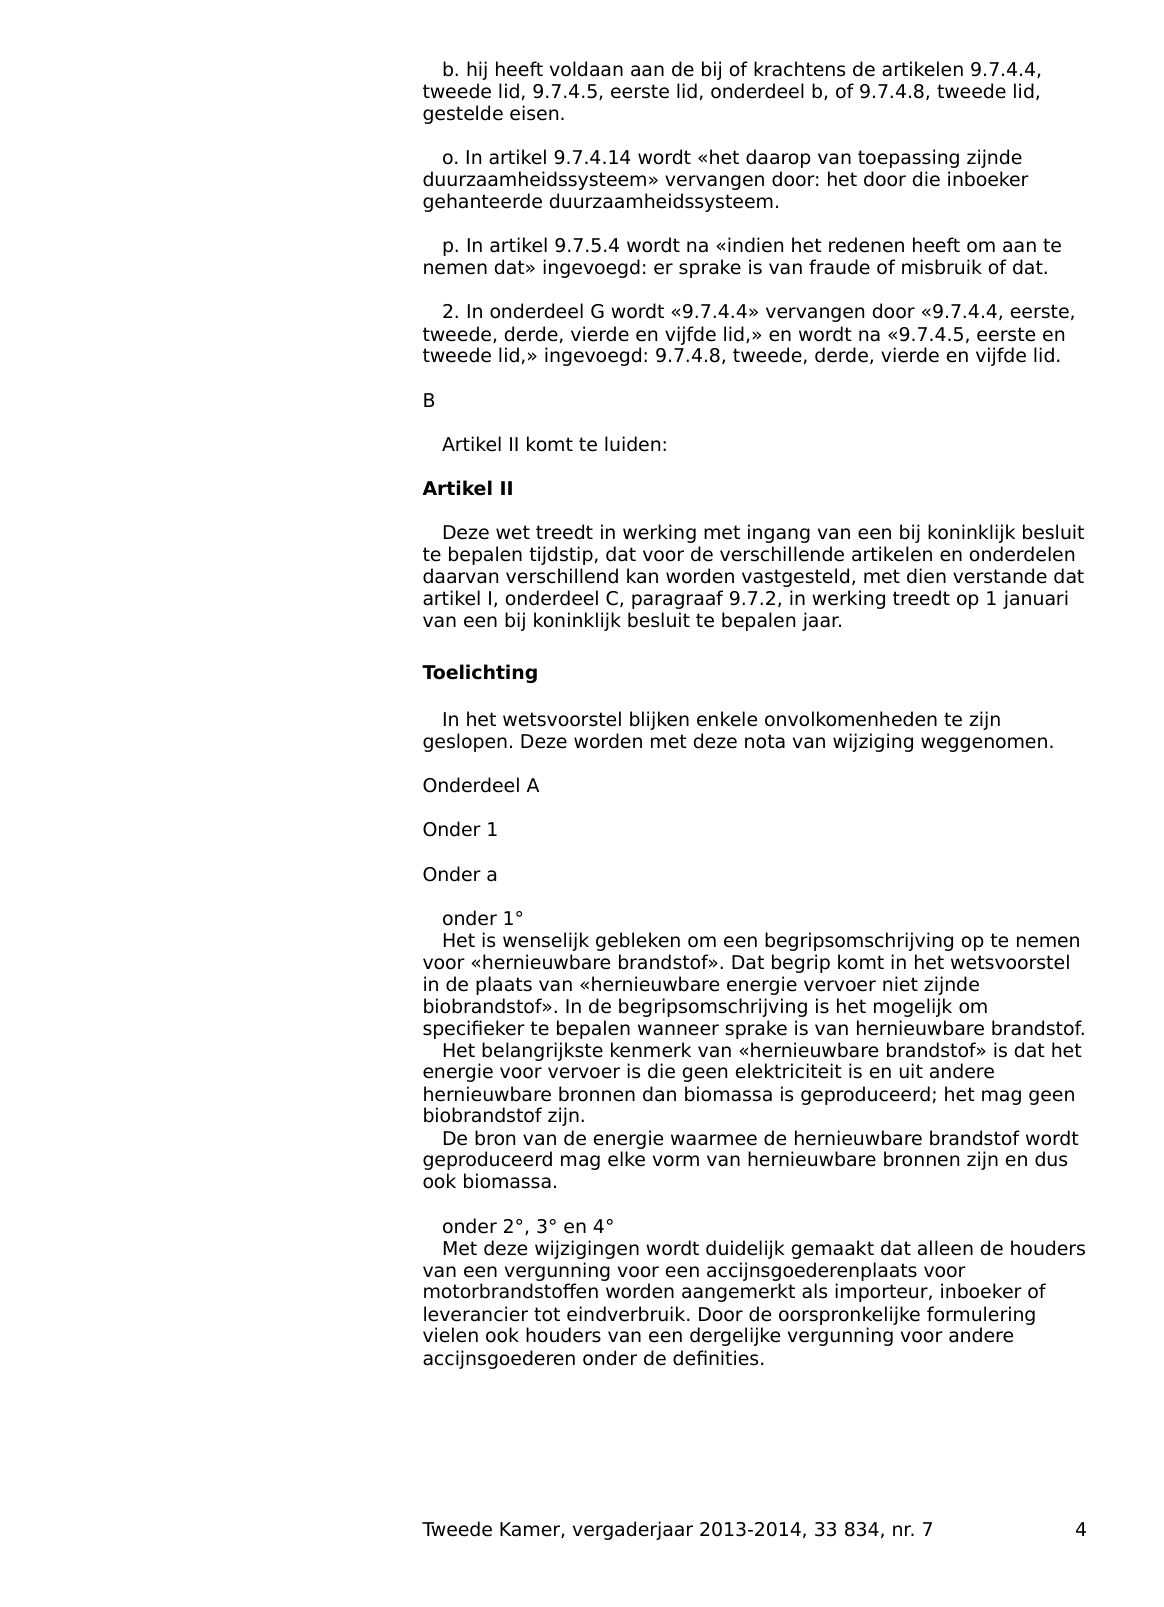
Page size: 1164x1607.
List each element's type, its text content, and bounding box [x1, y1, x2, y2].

subtitle Onderdeel A [422, 775, 1087, 797]
text p. In artikel 9.7.5.4 wordt na «indien het redenen heeft om aan te nemen dat» ingevoegd: er sprake is van fraude of misbruik of dat. [422, 235, 1087, 279]
text 2. In onderdeel G wordt «9.7.4.4» vervangen door «9.7.4.4, eerste, tweede, derde, vierde en vijfde lid,» en wordt na «9.7.4.5, eerste en tweede lid,» ingevoegd: 9.7.4.8, tweede, derde, vierde en vijfde lid. [422, 301, 1087, 367]
subtitle Onder a [422, 863, 1087, 885]
text onder 2°, 3° en 4° [422, 1216, 1087, 1237]
text De bron van de energie waarmee de hernieuwbare brandstof wordt geproduceerd mag elke vorm van hernieuwbare bronnen zijn en dus ook biomassa. [422, 1127, 1087, 1193]
text Artikel II komt te luiden: [422, 434, 1087, 456]
subtitle Artikel II [422, 478, 1087, 500]
text Deze wet treedt in werking met ingang van een bij koninklijk besluit te bepalen tijdstip, dat voor de verschillende artikelen en onderdelen daarvan verschillend kan worden vastgesteld, met dien verstande dat artikel I, onderdeel C, paragraaf 9.7.2, in werking treedt op 1 januari van een bij koninklijk besluit te bepalen jaar. [422, 522, 1087, 632]
text o. In artikel 9.7.4.14 wordt «het daarop van toepassing zijnde duurzaamheidssysteem» vervangen door: het door die inboeker gehanteerde duurzaamheidssysteem. [422, 147, 1087, 213]
text Met deze wijzigingen wordt duidelijk gemaakt dat alleen de houders van een vergunning voor een accijnsgoederenplaats voor motorbrandstoffen worden aangemerkt als importeur, inboeker of leverancier tot eindverbruik. Door de oorspronkelijke formulering vielen ook houders van een dergelijke vergunning voor andere accijnsgoederen onder de definities. [422, 1237, 1087, 1369]
text Het belangrijkste kenmerk van «hernieuwbare brandstof» is dat het energie voor vervoer is die geen elektriciteit is en uit andere hernieuwbare bronnen dan biomassa is geproduceerd; het mag geen biobrandstof zijn. [422, 1039, 1087, 1127]
text onder 1° [422, 908, 1087, 929]
subtitle Toelichting [422, 662, 1087, 684]
text Het is wenselijk gebleken om een begripsomschrijving op te nemen voor «hernieuwbare brandstof». Dat begrip komt in het wetsvoorstel in de plaats van «hernieuwbare energie vervoer niet zijnde biobrandstof». In de begripsomschrijving is het mogelijk om specifieker te bepalen wanneer sprake is van hernieuwbare brandstof. [422, 929, 1087, 1039]
subtitle B [422, 389, 1087, 412]
subtitle Onder 1 [422, 819, 1087, 841]
text In het wetsvoorstel blijken enkele onvolkomenheden te zijn geslopen. Deze worden met deze nota van wijziging weggenomen. [422, 709, 1087, 753]
text b. hij heeft voldaan aan de bij of krachtens de artikelen 9.7.4.4, tweede lid, 9.7.4.5, eerste lid, onderdeel b, of 9.7.4.8, tweede lid, gestelde eisen. [422, 59, 1087, 125]
